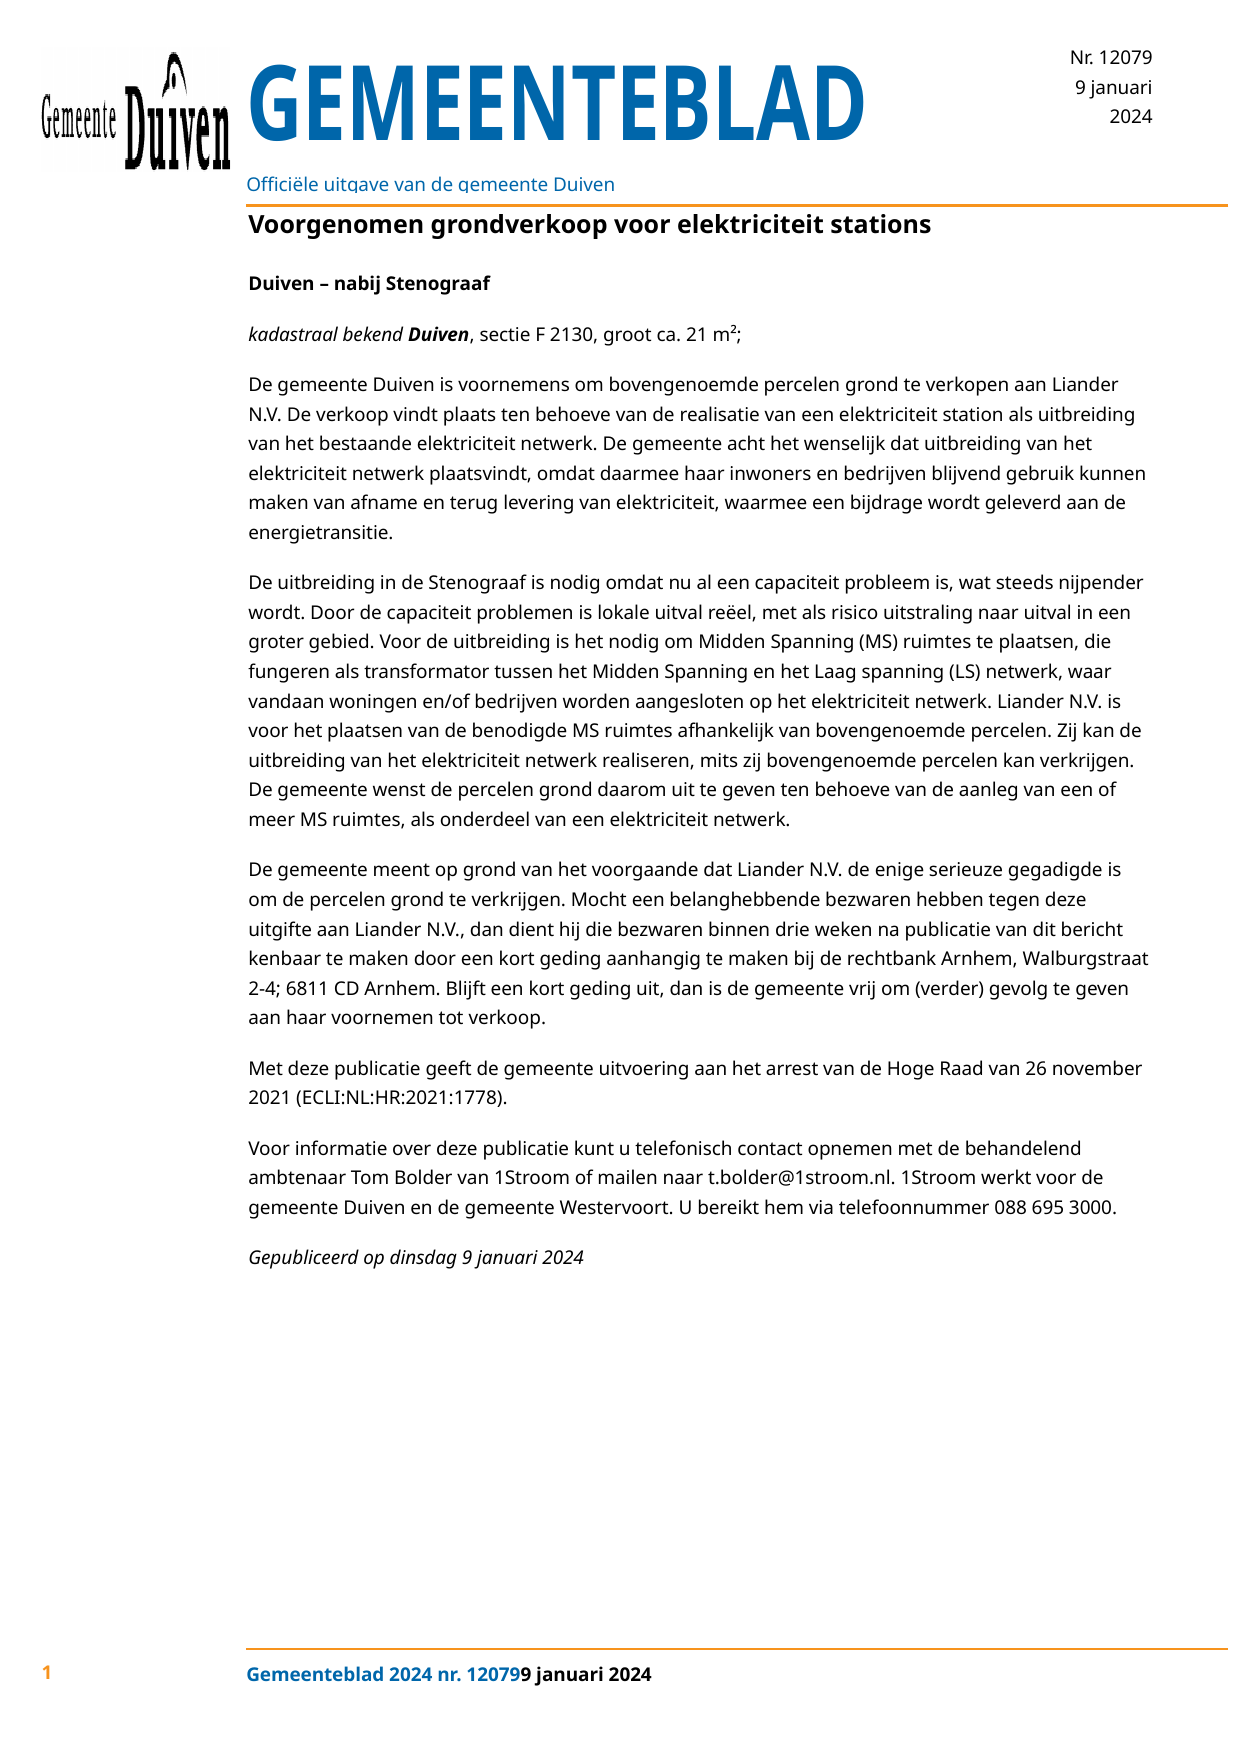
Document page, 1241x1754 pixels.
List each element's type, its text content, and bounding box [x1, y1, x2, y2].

text Gepubliceerd op dinsdag 9 januari 2024 [248, 1244, 1152, 1270]
text De gemeente meent op grond van het voorgaande dat Liander N.V. de enige serieuze gegadigde is om de percelen grond te verkrijgen. Mocht een belanghebbende bezwaren hebben tegen deze uitgifte aan Liander N.V., dan dient hij die bezwaren binnen drie weken na publicatie van dit bericht kenbaar te maken door een kort geding aanhangig te maken bij de rechtbank Arnhem, Walburgstraat 2-4; 6811 CD Arnhem. Blijft een kort geding uit, dan is de gemeente vrij om (verder) gevolg te geven aan haar voornemen tot verkoop. [248, 857, 1152, 1030]
text De gemeente Duiven is voornemens om bovengenoemde percelen grond te verkopen aan Liander N.V. De verkoop vindt plaats ten behoeve van de realisatie van een elektriciteit station als uitbreiding van het bestaande elektriciteit netwerk. De gemeente acht het wenselijk dat uitbreiding van het elektriciteit netwerk plaatsvindt, omdat daarmee haar inwoners en bedrijven blijvend gebruik kunnen maken van afname en terug levering van elektriciteit, waarmee een bijdrage wordt geleverd aan de energietransitie. [248, 371, 1152, 545]
text Duiven – nabij Stenograaf [248, 270, 1152, 296]
text De uitbreiding in de Stenograaf is nodig omdat nu al een capaciteit probleem is, wat steeds nijpender wordt. Door de capaciteit problemen is lokale uitval reëel, met als risico uitstraling naar uitval in een groter gebied. Voor de uitbreiding is het nodig om Midden Spanning (MS) ruimtes te plaatsen, die fungeren als transformator tussen het Midden Spanning en het Laag spanning (LS) netwerk, waar vandaan woningen en/of bedrijven worden aangesloten op het elektriciteit netwerk. Liander N.V. is voor het plaatsen van de benodigde MS ruimtes afhankelijk van bovengenoemde percelen. Zij kan de uitbreiding van het elektriciteit netwerk realiseren, mits zij bovengenoemde percelen kan verkrijgen. De gemeente wenst de percelen grond daarom uit te geven ten behoeve van de aanleg van een of meer MS ruimtes, als onderdeel van een elektriciteit netwerk. [248, 569, 1152, 832]
text Voor informatie over deze publicatie kunt u telefonisch contact opnemen met de behandelend ambtenaar Tom Bolder van 1Stroom of mailen naar t.bolder@1stroom.nl. 1Stroom werkt voor de gemeente Duiven en de gemeente Westervoort. U bereikt hem via telefoonnummer 088 695 3000. [248, 1135, 1152, 1220]
text kadastraal bekend Duiven, sectie F 2130, groot ca. 21 m²; [248, 321, 1152, 346]
text Met deze publicatie geeft de gemeente uitvoering aan het arrest van de Hoge Raad van 26 november 2021 (ECLI:NL:HR:2021:1778). [248, 1055, 1152, 1110]
text Voorgenomen grondverkoop voor elektriciteit stations [248, 207, 1152, 241]
picture [41, 47, 231, 172]
